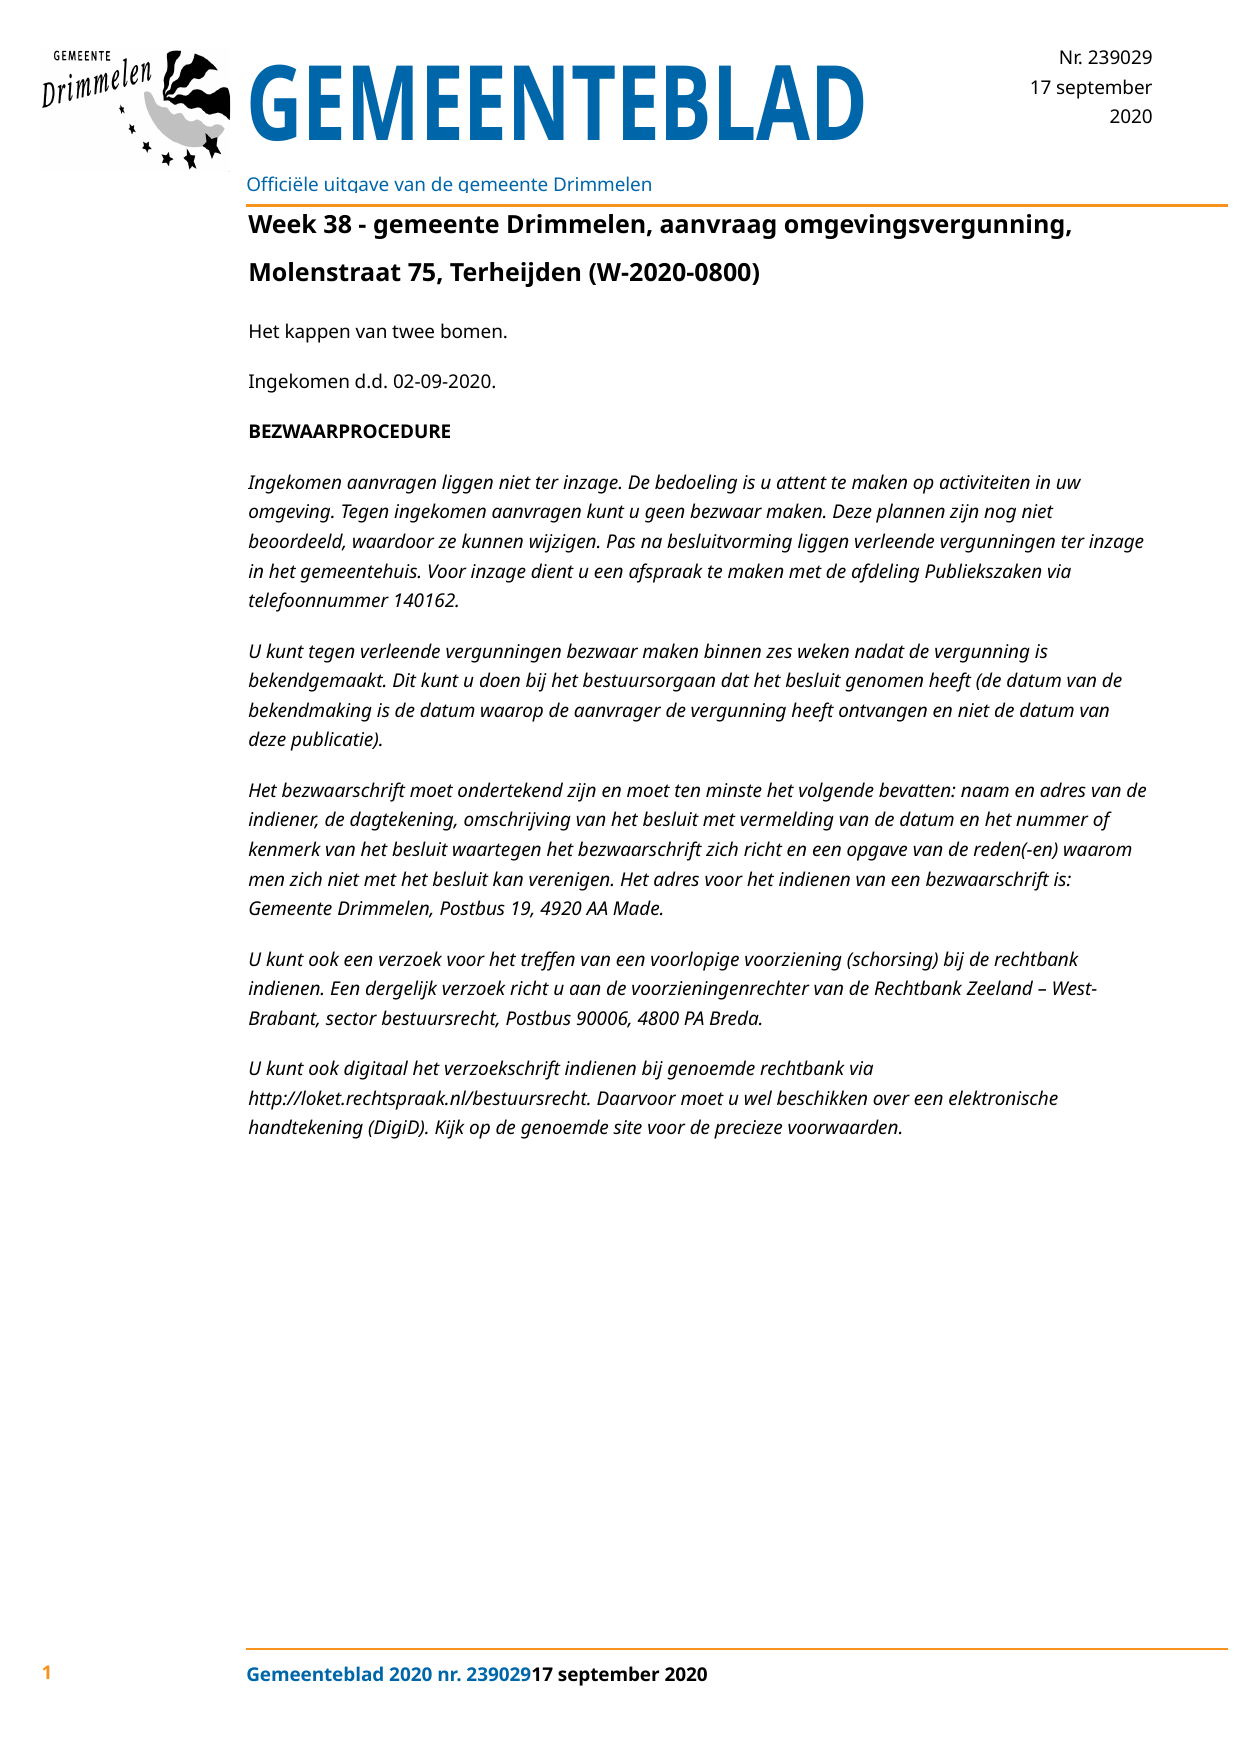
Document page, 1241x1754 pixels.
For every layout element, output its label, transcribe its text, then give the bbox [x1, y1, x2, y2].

text U kunt ook digitaal het verzoekschrift indienen bij genoemde rechtbank via http://loket.rechtspraak.nl/bestuursrecht. Daarvoor moet u wel beschikken over een elektronische handtekening (DigiD). Kijk op de genoemde site voor de precieze voorwaarden. [248, 1055, 1152, 1140]
text Ingekomen d.d. 02-09-2020. [248, 368, 1152, 394]
text BEZWAARPROCEDURE [248, 419, 1152, 444]
text Week 38 - gemeente Drimmelen, aanvraag omgevingsvergunning, Molenstraat 75, Terheijden (W-2020-0800) [248, 207, 1152, 288]
text Het kappen van twee bomen. [248, 318, 1152, 344]
text U kunt ook een verzoek voor het treffen van een voorlopige voorziening (schorsing) bij de rechtbank indienen. Een dergelijk verzoek richt u aan de voorzieningenrechter van de Rechtbank Zeeland – West-Brabant, sector bestuursrecht, Postbus 90006, 4800 PA Breda. [248, 946, 1152, 1031]
text Ingekomen aanvragen liggen niet ter inzage. De bedoeling is u attent te maken op activiteiten in uw omgeving. Tegen ingekomen aanvragen kunt u geen bezwaar maken. Deze plannen zijn nog niet beoordeeld, waardoor ze kunnen wijzigen. Pas na besluitvorming liggen verleende vergunningen ter inzage in het gemeentehuis. Voor inzage dient u een afspraak te maken met de afdeling Publiekszaken via telefoonnummer 140162. [248, 469, 1152, 613]
text Het bezwaarschrift moet ondertekend zijn en moet ten minste het volgende bevatten: naam en adres van de indiener, de dagtekening, omschrijving van het besluit met vermelding van de datum en het nummer of kenmerk van het besluit waartegen het bezwaarschrift zich richt en een opgave van de reden(-en) waarom men zich niet met het besluit kan verenigen. Het adres voor het indienen van een bezwaarschrift is: Gemeente Drimmelen, Postbus 19, 4920 AA Made. [248, 777, 1152, 921]
text U kunt tegen verleende vergunningen bezwaar maken binnen zes weken nadat de vergunning is bekendgemaakt. Dit kunt u doen bij het bestuursorgaan dat het besluit genomen heeft (de datum van de bekendmaking is de datum waarop de aanvrager de vergunning heeft ontvangen en niet de datum van deze publicatie). [248, 638, 1152, 752]
picture [41, 47, 231, 172]
